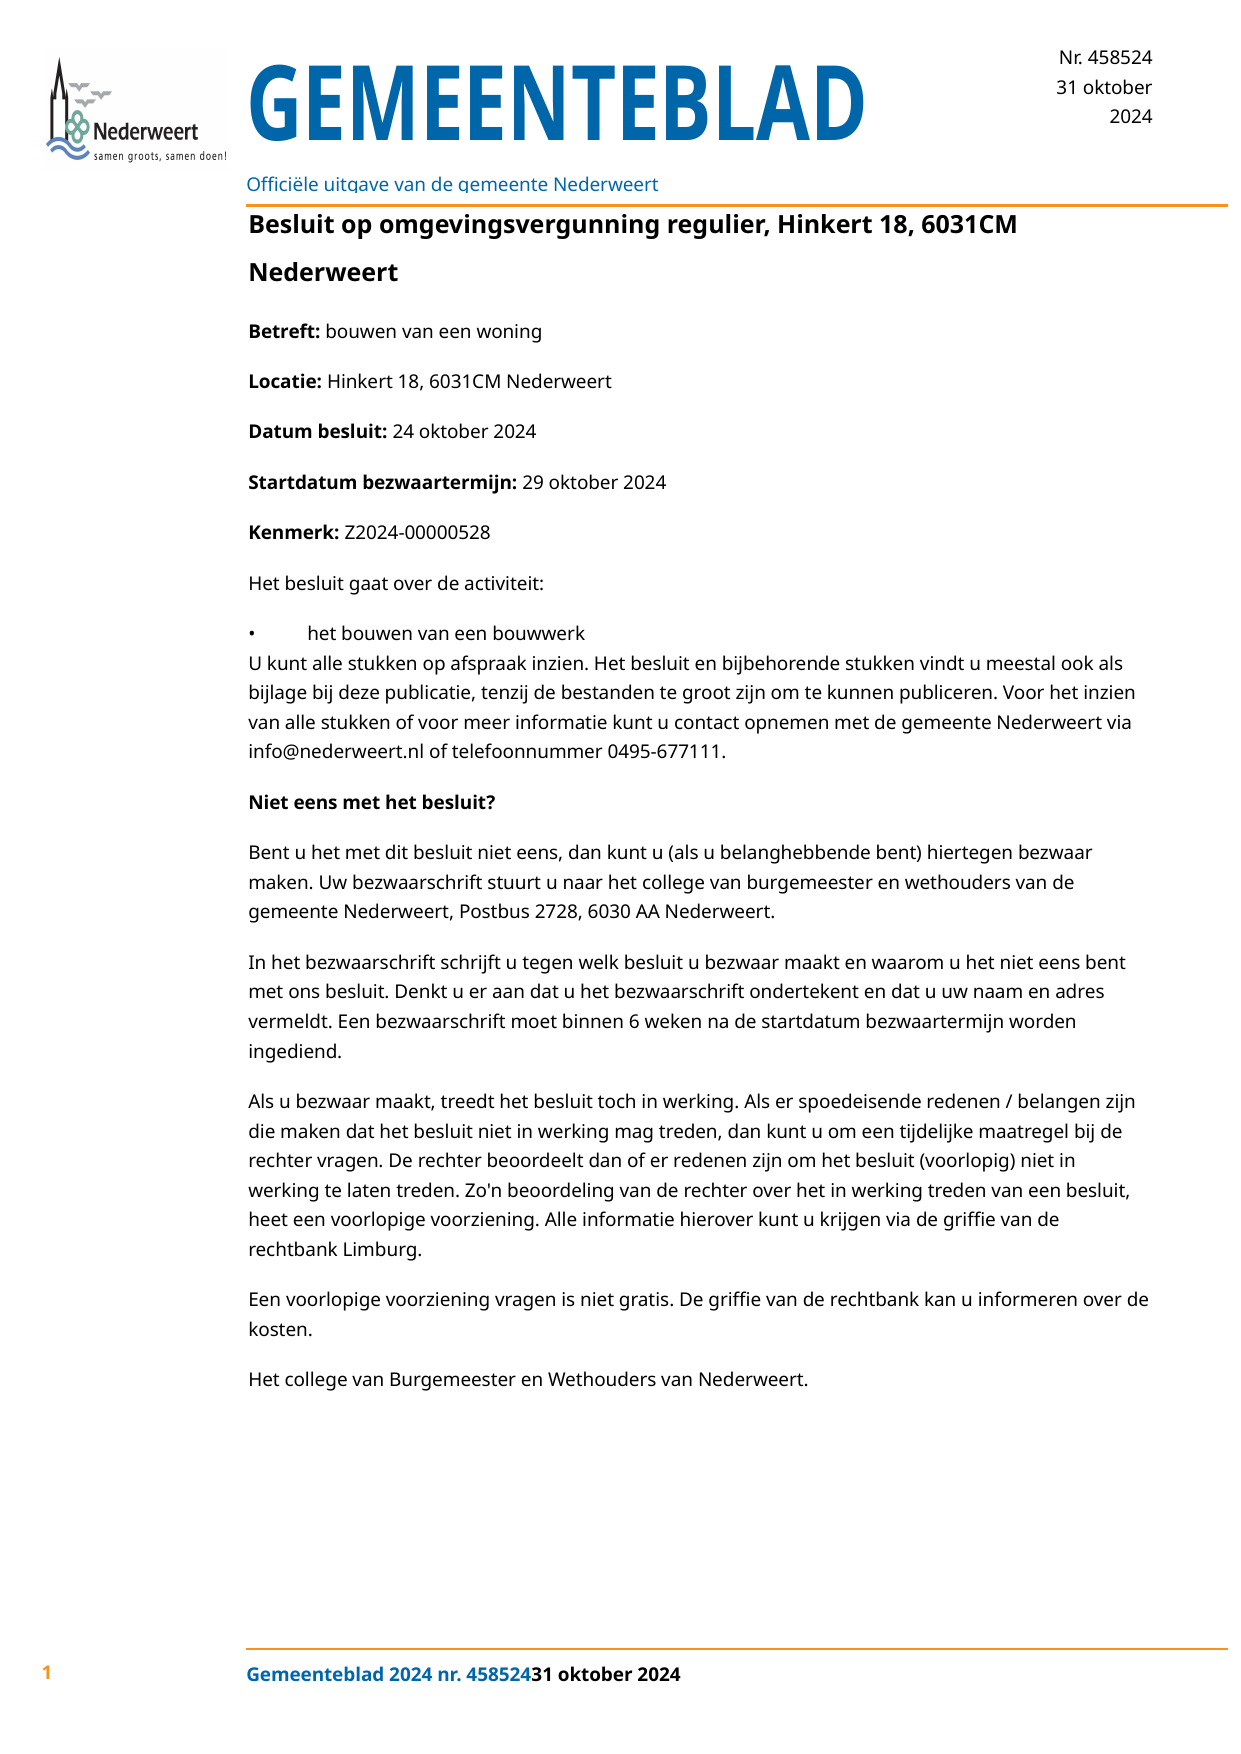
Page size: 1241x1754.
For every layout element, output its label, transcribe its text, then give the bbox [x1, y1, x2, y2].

picture [41, 47, 231, 172]
text Datum besluit: 24 oktober 2024 [248, 419, 1152, 444]
text U kunt alle stukken op afspraak inzien. Het besluit en bijbehorende stukken vindt u meestal ook als bijlage bij deze publicatie, tenzij de bestanden te groot zijn om te kunnen publiceren. Voor het inzien van alle stukken of voor meer informatie kunt u contact opnemen met de gemeente Nederweert via info@nederweert.nl of telefoonnummer 0495-677111. [248, 650, 1152, 764]
text Besluit op omgevingsvergunning regulier, Hinkert 18, 6031CM Nederweert [248, 207, 1152, 288]
text Bent u het met dit besluit niet eens, dan kunt u (als u belanghebbende bent) hiertegen bezwaar maken. Uw bezwaarschrift stuurt u naar het college van burgemeester en wethouders van de gemeente Nederweert, Postbus 2728, 6030 AA Nederweert. [248, 839, 1152, 924]
text Als u bezwaar maakt, treedt het besluit toch in werking. Als er spoedeisende redenen / belangen zijn die maken dat het besluit niet in werking mag treden, dan kunt u om een tijdelijke maatregel bij de rechter vragen. De rechter beoordeelt dan of er redenen zijn om het besluit (voorlopig) niet in werking te laten treden. Zo'n beoordeling van de rechter over het in werking treden van een besluit, heet een voorlopige voorziening. Alle informatie hierover kunt u krijgen via de griffie van de rechtbank Limburg. [248, 1088, 1152, 1262]
text Betreft: bouwen van een woning [248, 318, 1152, 344]
text Locatie: Hinkert 18, 6031CM Nederweert [248, 368, 1152, 394]
text Het college van Burgemeester en Wethouders van Nederweert. [248, 1367, 1152, 1392]
text Kenmerk: Z2024-00000528 [248, 519, 1152, 545]
text Startdatum bezwaartermijn: 29 oktober 2024 [248, 469, 1152, 495]
text Niet eens met het besluit? [248, 789, 1152, 815]
text Een voorlopige voorziening vragen is niet gratis. De griffie van de rechtbank kan u informeren over de kosten. [248, 1287, 1152, 1342]
text Het besluit gaat over de activiteit: [248, 570, 1152, 596]
text In het bezwaarschrift schrijft u tegen welk besluit u bezwaar maakt en waarom u het niet eens bent met ons besluit. Denkt u er aan dat u het bezwaarschrift ondertekent en dat u uw naam en adres vermeldt. Een bezwaarschrift moet binnen 6 weken na de startdatum bezwaartermijn worden ingediend. [248, 949, 1152, 1064]
list het bouwen van een bouwwerk [248, 620, 1152, 646]
